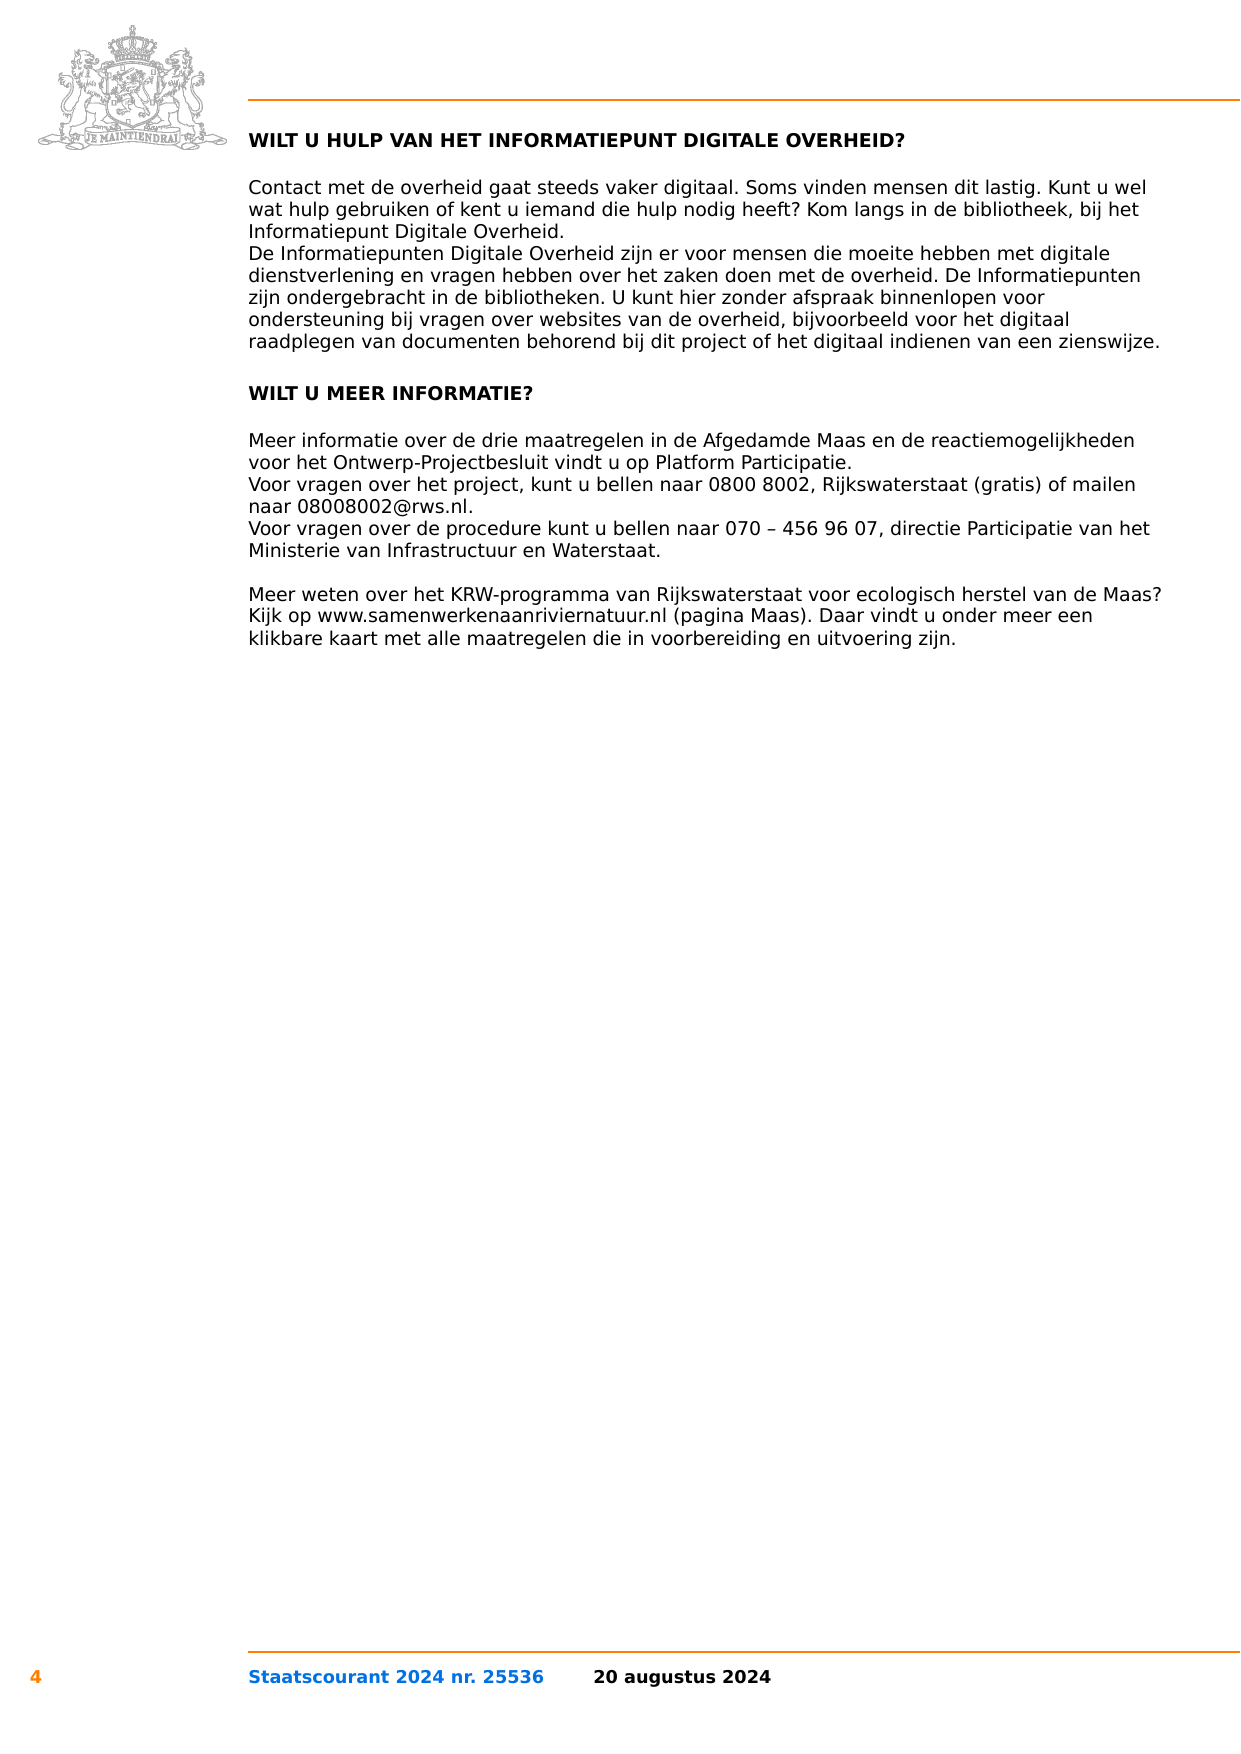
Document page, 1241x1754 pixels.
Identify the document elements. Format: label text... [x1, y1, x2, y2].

text Meer weten over het KRW-programma van Rijkswaterstaat voor ecologisch herstel van de Maas? Kijk op www.samenwerkenaanriviernatuur.nl (pagina Maas). Daar vindt u onder meer een klikbare kaart met alle maatregelen die in voorbereiding en uitvoering zijn. [248, 583, 1163, 649]
text Meer informatie over de drie maatregelen in de Afgedamde Maas en de reactiemogelijkheden voor het Ontwerp-Projectbesluit vindt u op Platform Participatie. [248, 430, 1163, 474]
text Contact met de overheid gaat steeds vaker digitaal. Soms vinden mensen dit lastig. Kunt u wel wat hulp gebruiken of kent u iemand die hulp nodig heeft? Kom langs in de bibliotheek, bij het Informatiepunt Digitale Overheid. [248, 177, 1163, 243]
subtitle WILT U HULP VAN HET INFORMATIEPUNT DIGITALE OVERHEID? [248, 130, 1163, 152]
subtitle WILT U MEER INFORMATIE? [248, 383, 1163, 405]
text De Informatiepunten Digitale Overheid zijn er voor mensen die moeite hebben met digitale dienstverlening en vragen hebben over het zaken doen met de overheid. De Informatiepunten zijn ondergebracht in de bibliotheken. U kunt hier zonder afspraak binnenlopen voor ondersteuning bij vragen over websites van de overheid, bijvoorbeeld voor het digitaal raadplegen van documenten behorend bij dit project of het digitaal indienen van een zienswijze. [248, 243, 1163, 353]
picture [38, 25, 227, 150]
text Voor vragen over het project, kunt u bellen naar 0800 8002, Rijkswaterstaat (gratis) of mailen naar 08008002@rws.nl. [248, 474, 1163, 518]
text Voor vragen over de procedure kunt u bellen naar 070 – 456 96 07, directie Participatie van het Ministerie van Infrastructuur en Waterstaat. [248, 518, 1163, 562]
